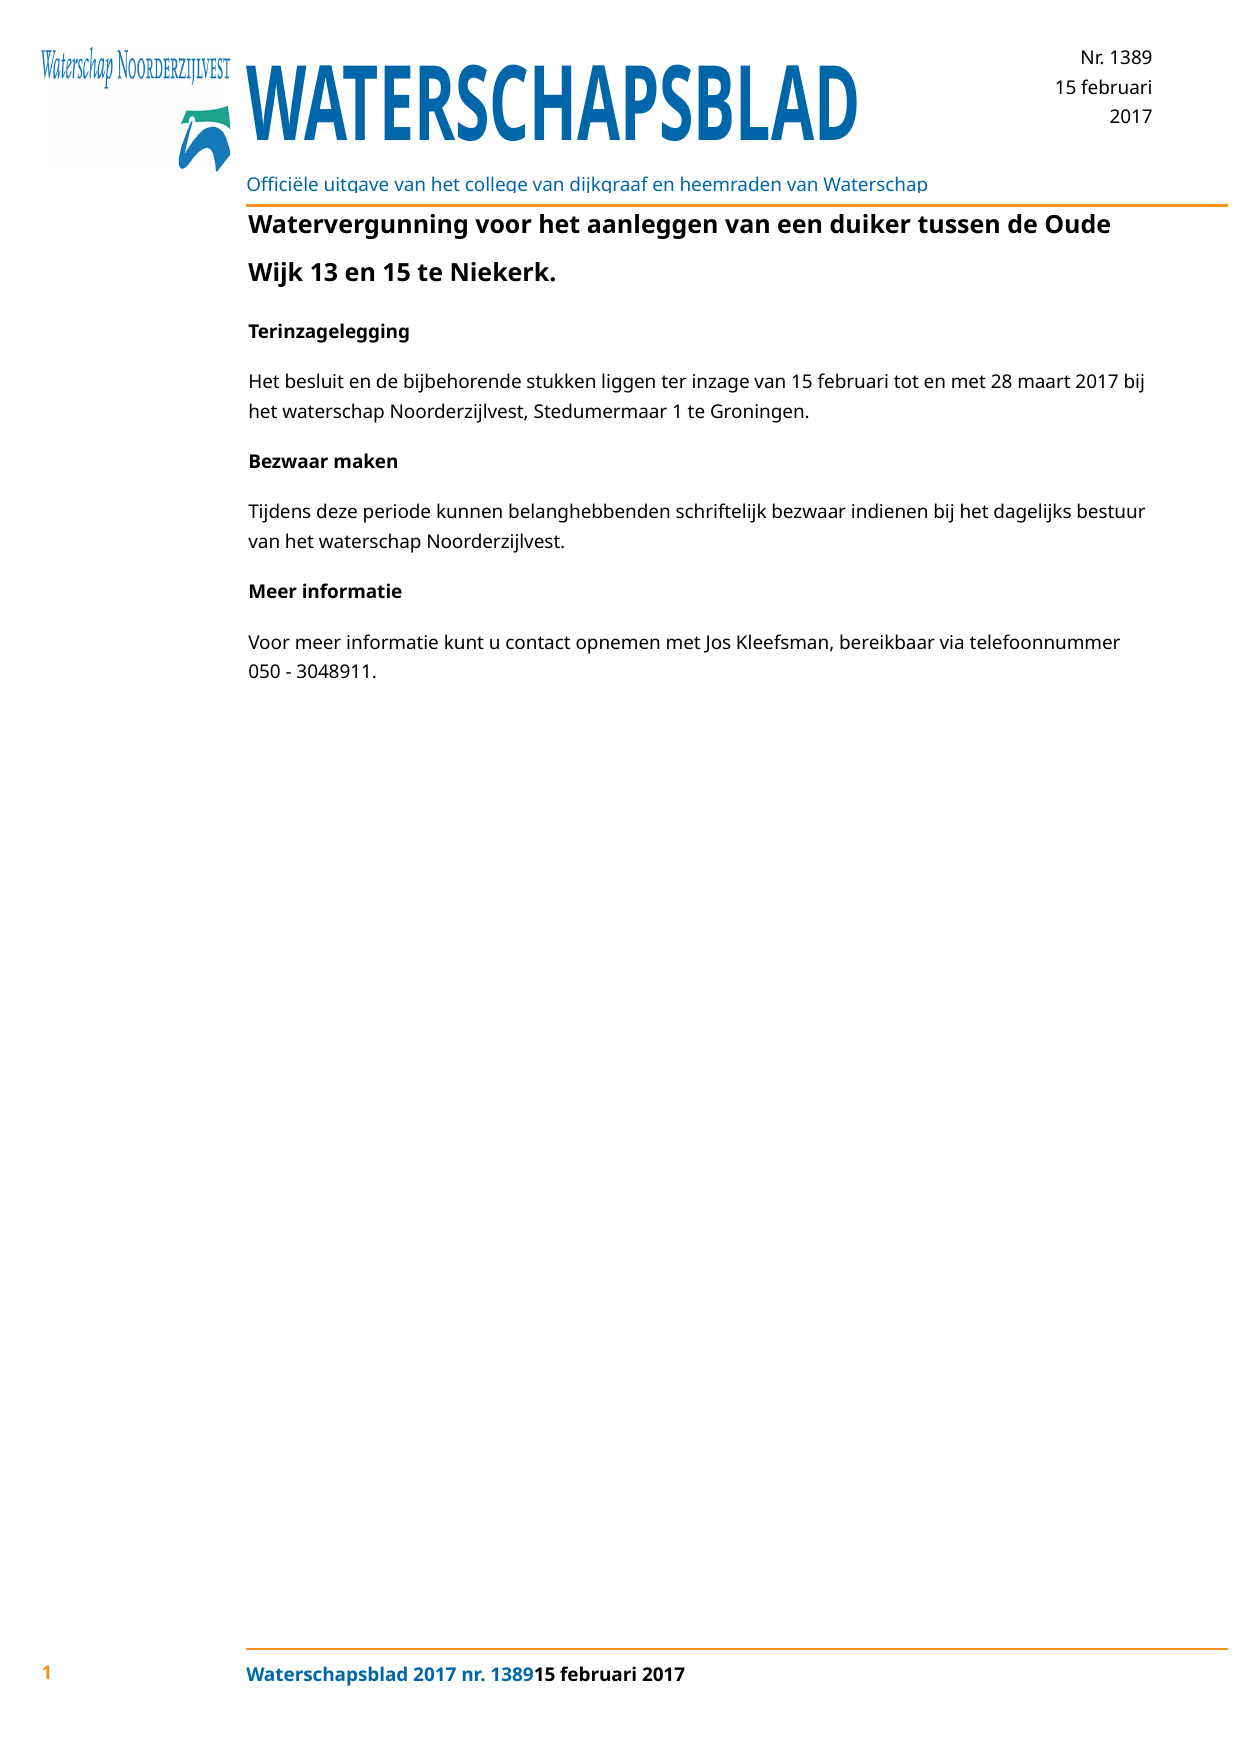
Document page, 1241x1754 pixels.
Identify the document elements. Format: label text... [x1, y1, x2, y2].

picture [41, 47, 231, 172]
text Watervergunning voor het aanleggen van een duiker tussen de Oude Wijk 13 en 15 te Niekerk. [248, 207, 1152, 288]
text Terinzagelegging [248, 318, 1152, 344]
text Meer informatie [248, 579, 1152, 604]
text Bezwaar maken [248, 448, 1152, 474]
text Voor meer informatie kunt u contact opnemen met Jos Kleefsman, bereikbaar via telefoonnummer 050 - 3048911. [248, 629, 1152, 684]
text Het besluit en de bijbehorende stukken liggen ter inzage van 15 februari tot en met 28 maart 2017 bij het waterschap Noorderzijlvest, Stedumermaar 1 te Groningen. [248, 368, 1152, 424]
text Tijdens deze periode kunnen belanghebbenden schriftelijk bezwaar indienen bij het dagelijks bestuur van het waterschap Noorderzijlvest. [248, 499, 1152, 554]
